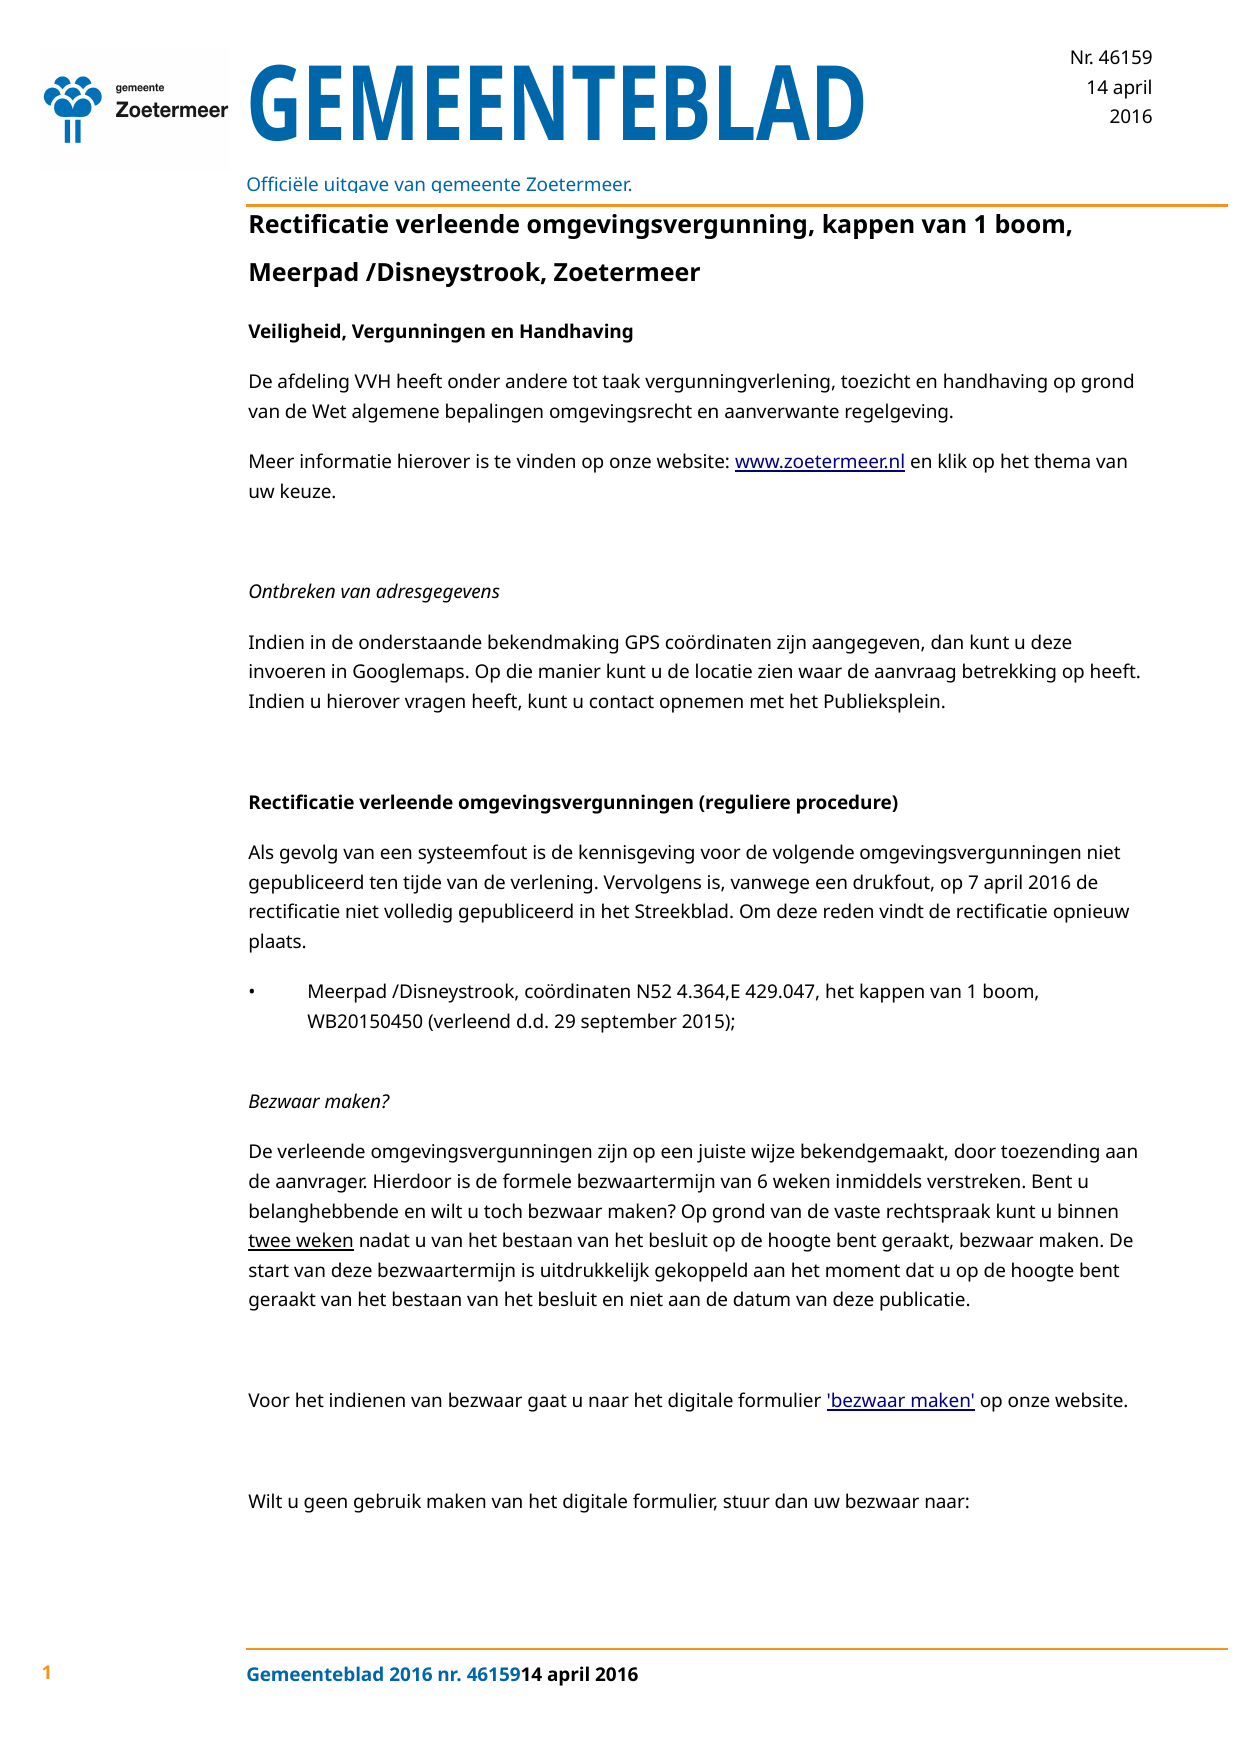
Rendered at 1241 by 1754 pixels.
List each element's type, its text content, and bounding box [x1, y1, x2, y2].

picture [41, 47, 231, 172]
text Rectificatie verleende omgevingsvergunningen (reguliere procedure) [248, 789, 1152, 815]
list Meerpad /Disneystrook, coördinaten N52 4.364,E 429.047, het kappen van 1 boom, WB20150450 (verleend d.d. 29 september 2015); [248, 979, 1152, 1034]
text Meer informatie hierover is te vinden op onze website: www.zoetermeer.nl en klik op het thema van uw keuze. [248, 448, 1152, 504]
text Indien in de onderstaande bekendmaking GPS coördinaten zijn aangegeven, dan kunt u deze invoeren in Googlemaps. Op die manier kunt u de locatie zien waar de aanvraag betrekking op heeft. Indien u hierover vragen heeft, kunt u contact opnemen met het Publieksplein. [248, 629, 1152, 714]
text De afdeling VVH heeft onder andere tot taak vergunningverlening, toezicht en handhaving op grond van de Wet algemene bepalingen omgevingsrecht en aanverwante regelgeving. [248, 368, 1152, 424]
text Als gevolg van een systeemfout is de kennisgeving voor de volgende omgevingsvergunningen niet gepubliceerd ten tijde van de verlening. Vervolgens is, vanwege een drukfout, op 7 april 2016 de rectificatie niet volledig gepubliceerd in het Streekblad. Om deze reden vindt de rectificatie opnieuw plaats. [248, 839, 1152, 954]
text Voor het indienen van bezwaar gaat u naar het digitale formulier 'bezwaar maken' op onze website. [248, 1387, 1152, 1413]
text Rectificatie verleende omgevingsvergunning, kappen van 1 boom, Meerpad /Disneystrook, Zoetermeer [248, 207, 1152, 288]
text De verleende omgevingsvergunningen zijn op een juiste wijze bekendgemaakt, door toezending aan de aanvrager. Hierdoor is de formele bezwaartermijn van 6 weken inmiddels verstreken. Bent u belanghebbende en wilt u toch bezwaar maken? Op grond van de vaste rechtspraak kunt u binnen twee weken nadat u van het bestaan van het besluit op de hoogte bent geraakt, bezwaar maken. De start van deze bezwaartermijn is uitdrukkelijk gekoppeld aan het moment dat u op de hoogte bent geraakt van het bestaan van het besluit en niet aan de datum van deze publicatie. [248, 1139, 1152, 1312]
text Ontbreken van adresgegevens [248, 579, 1152, 604]
text Wilt u geen gebruik maken van het digitale formulier, stuur dan uw bezwaar naar: [248, 1488, 1152, 1514]
text Bezwaar maken? [248, 1088, 1152, 1114]
text Veiligheid, Vergunningen en Handhaving [248, 318, 1152, 344]
